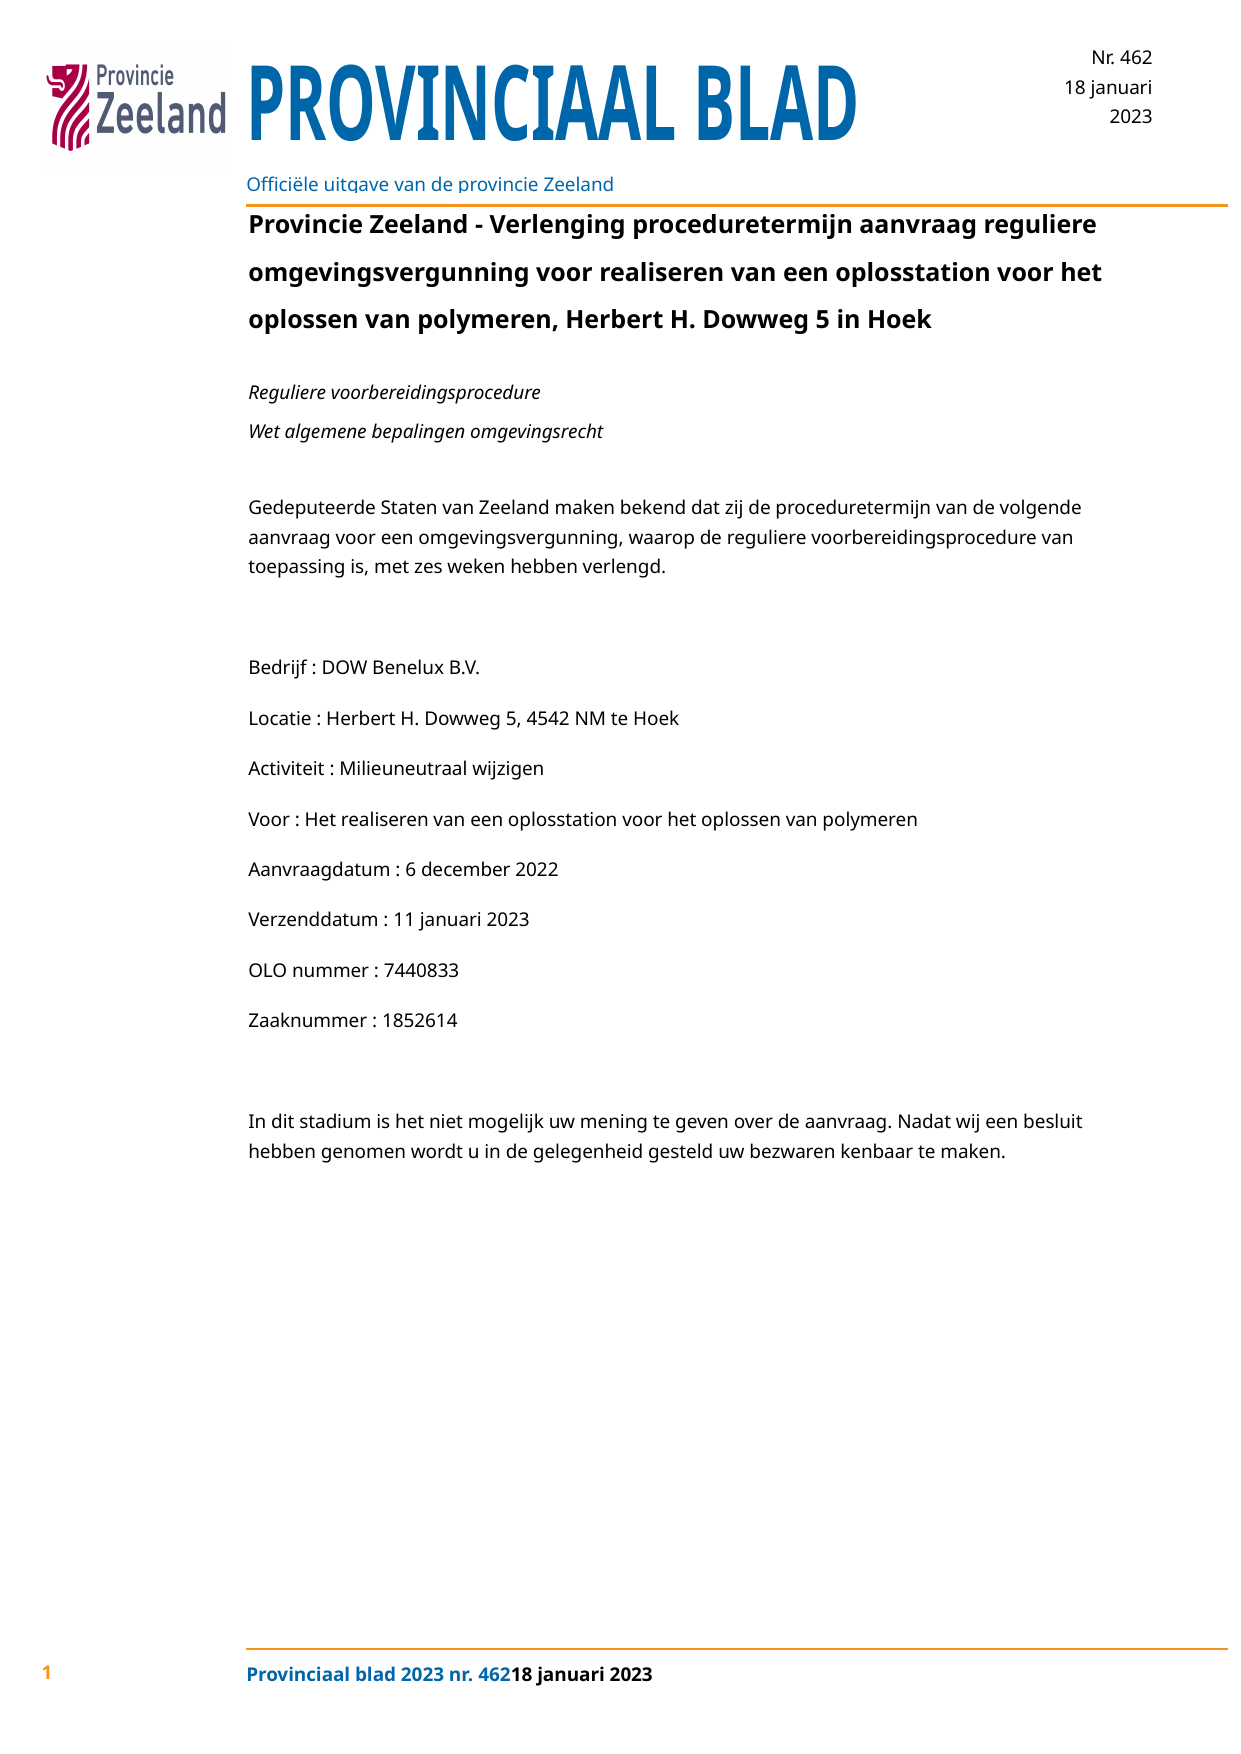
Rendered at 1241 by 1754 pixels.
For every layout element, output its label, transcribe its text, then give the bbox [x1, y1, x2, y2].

text Verzenddatum : 11 januari 2023 [248, 907, 1152, 932]
picture [41, 47, 231, 172]
text Gedeputeerde Staten van Zeeland maken bekend dat zij de proceduretermijn van de volgende aanvraag voor een omgevingsvergunning, waarop de reguliere voorbereidingsprocedure van toepassing is, met zes weken hebben verlengd. [248, 494, 1152, 579]
text Voor : Het realiseren van een oplosstation voor het oplossen van polymeren [248, 806, 1152, 831]
text Bedrijf : DOW Benelux B.V. [248, 654, 1152, 680]
text Aanvraagdatum : 6 december 2022 [248, 856, 1152, 882]
text Wet algemene bepalingen omgevingsrecht [248, 418, 1152, 444]
text Activiteit : Milieuneutraal wijzigen [248, 755, 1152, 781]
text Zaaknummer : 1852614 [248, 1007, 1152, 1033]
text Locatie : Herbert H. Dowweg 5, 4542 NM te Hoek [248, 705, 1152, 731]
text OLO nummer : 7440833 [248, 957, 1152, 983]
text In dit stadium is het niet mogelijk uw mening te geven over de aanvraag. Nadat wij een besluit hebben genomen wordt u in de gelegenheid gesteld uw bezwaren kenbaar te maken. [248, 1108, 1152, 1163]
text Provincie Zeeland - Verlenging proceduretermijn aanvraag reguliere omgevingsvergunning voor realiseren van een oplosstation voor het oplossen van polymeren, Herbert H. Dowweg 5 in Hoek [248, 207, 1152, 336]
text Reguliere voorbereidingsprocedure [248, 379, 1152, 405]
